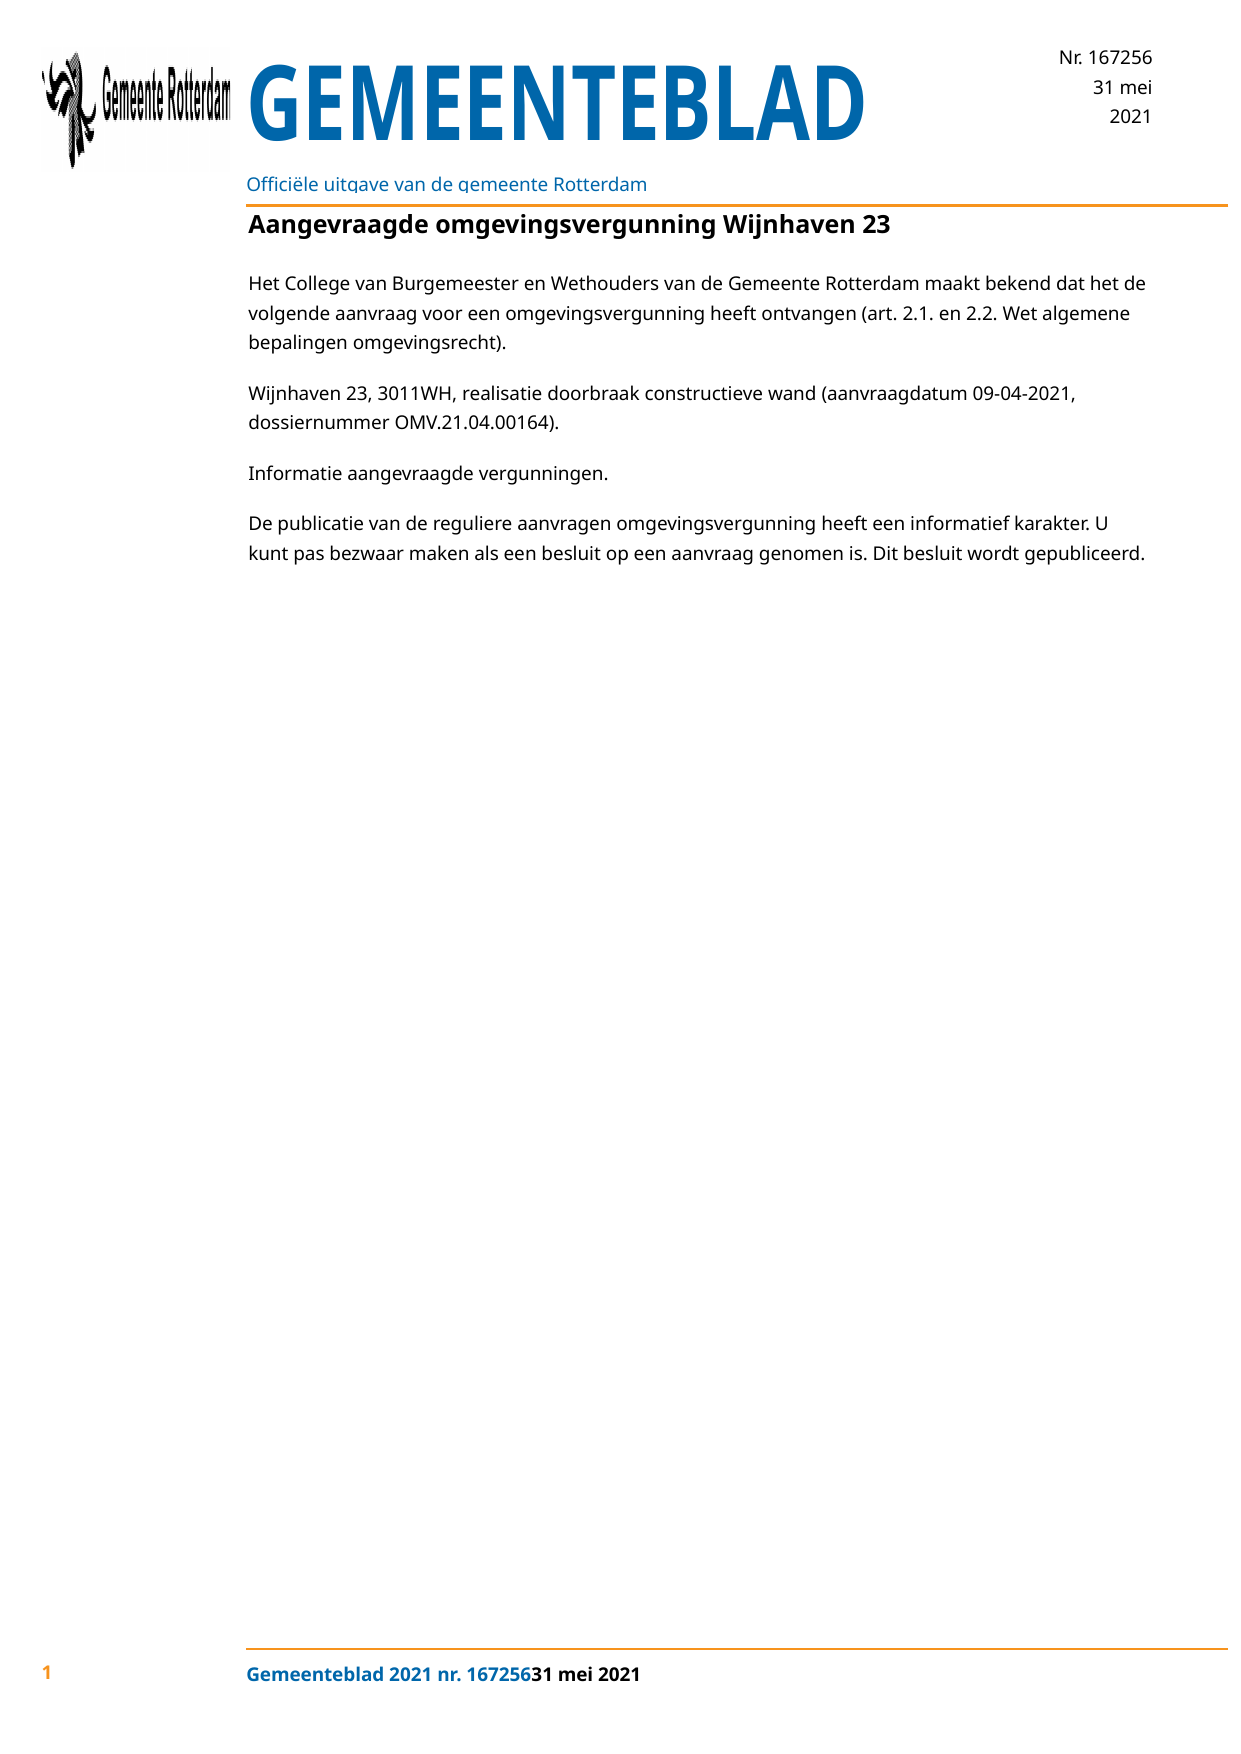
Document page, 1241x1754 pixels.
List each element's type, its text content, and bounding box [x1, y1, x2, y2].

text Wijnhaven 23, 3011WH, realisatie doorbraak constructieve wand (aanvraagdatum 09-04-2021, dossiernummer OMV.21.04.00164). [248, 380, 1152, 435]
text Het College van Burgemeester en Wethouders van de Gemeente Rotterdam maakt bekend dat het de volgende aanvraag voor een omgevingsvergunning heeft ontvangen (art. 2.1. en 2.2. Wet algemene bepalingen omgevingsrecht). [248, 270, 1152, 355]
text De publicatie van de reguliere aanvragen omgevingsvergunning heeft een informatief karakter. U kunt pas bezwaar maken als een besluit op een aanvraag genomen is. Dit besluit wordt gepubliceerd. [248, 510, 1152, 566]
text Informatie aangevraagde vergunningen. [248, 460, 1152, 486]
text Aangevraagde omgevingsvergunning Wijnhaven 23 [248, 207, 1152, 241]
picture [41, 47, 231, 172]
